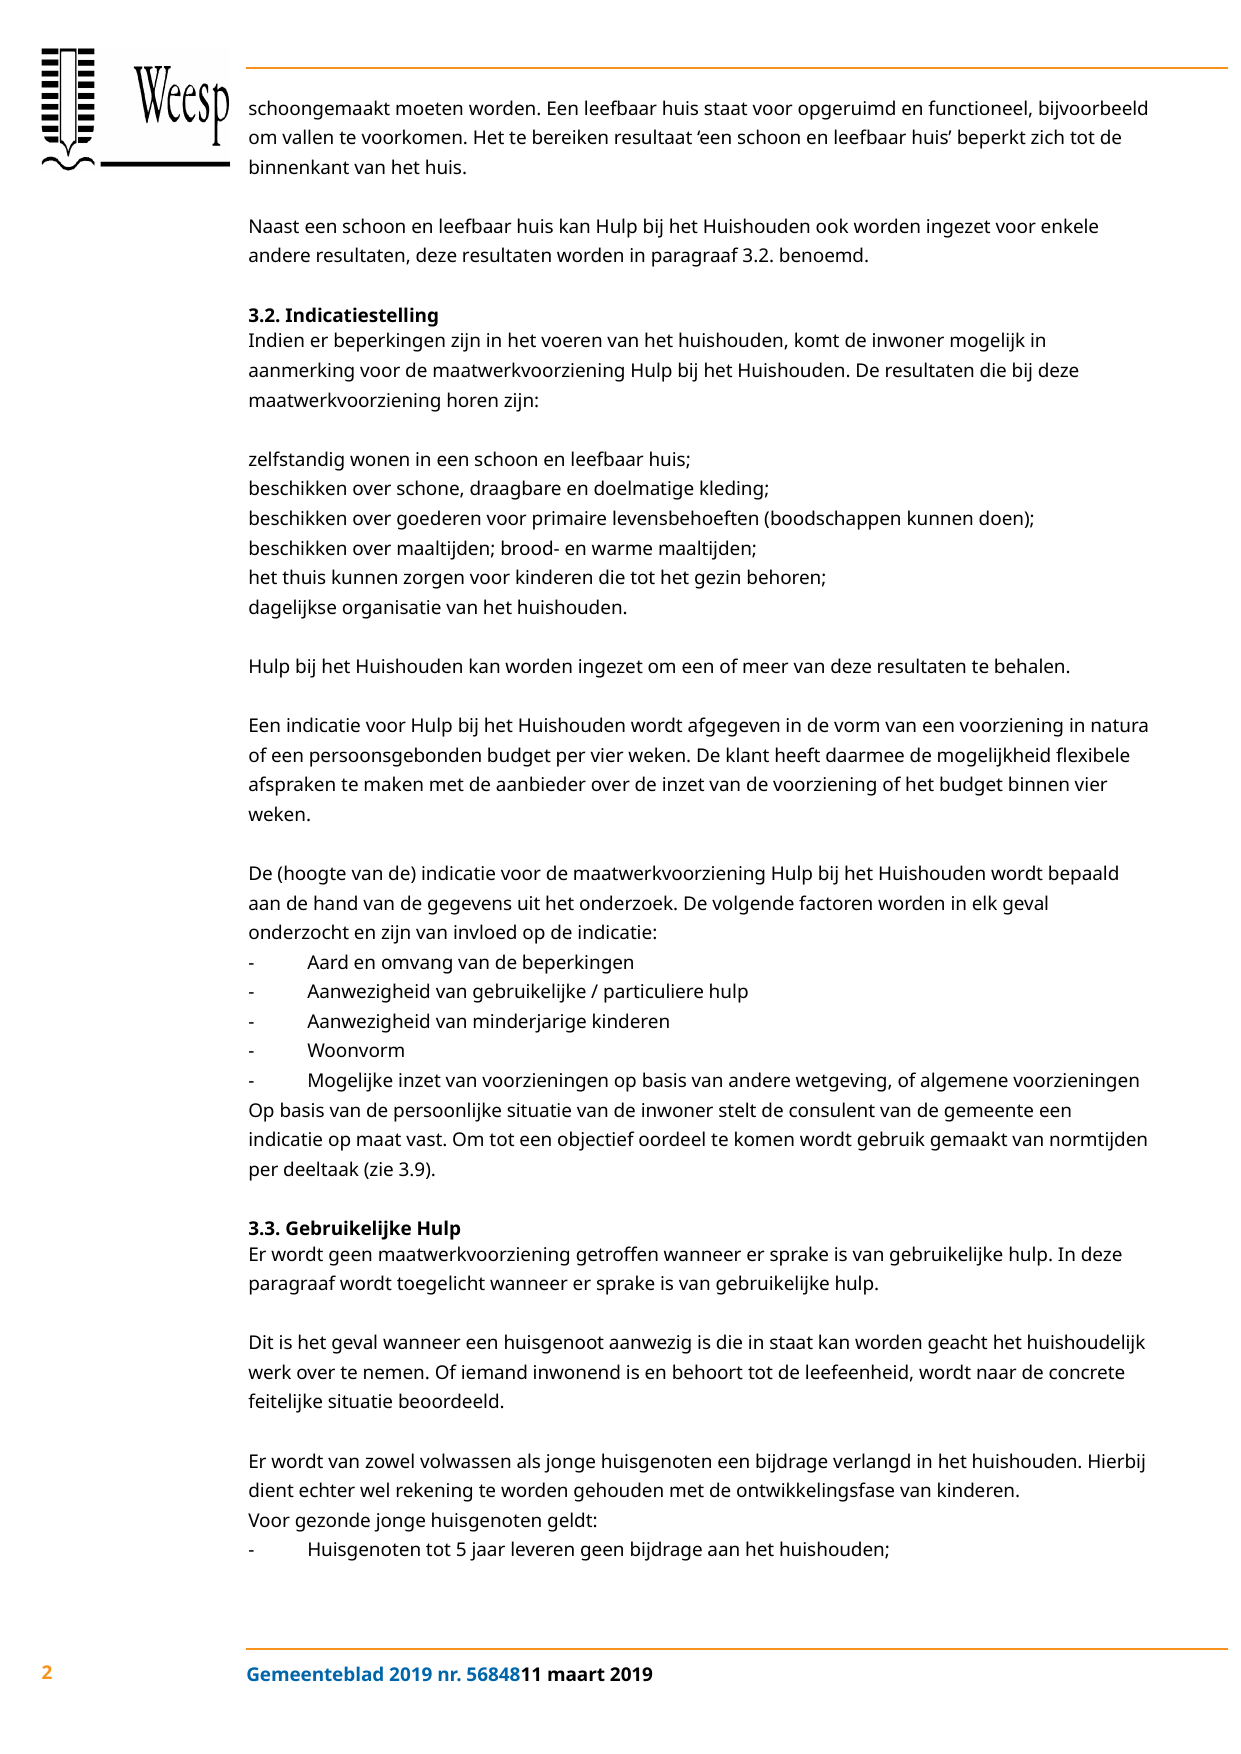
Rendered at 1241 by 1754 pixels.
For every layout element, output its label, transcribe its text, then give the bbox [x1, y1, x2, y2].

text Een indicatie voor Hulp bij het Huishouden wordt afgegeven in de vorm van een voorziening in natura of een persoonsgebonden budget per vier weken. De klant heeft daarmee de mogelijkheid flexibele afspraken te maken met de aanbieder over de inzet van de voorziening of het budget binnen vier weken. [248, 712, 1152, 827]
text beschikken over schone, draagbare en doelmatige kleding; [248, 476, 1152, 501]
list Aard en omvang van de beperkingen [248, 949, 1152, 974]
text beschikken over goederen voor primaire levensbehoeften (boodschappen kunnen doen); [248, 505, 1152, 531]
text Er wordt van zowel volwassen als jonge huisgenoten een bijdrage verlangd in het huishouden. Hierbij dient echter wel rekening te worden gehouden met de ontwikkelingsfase van kinderen. [248, 1448, 1152, 1503]
text Dit is het geval wanneer een huisgenoot aanwezig is die in staat kan worden geacht het huishoudelijk werk over te nemen. Of iemand inwonend is en behoort tot de leefeenheid, wordt naar de concrete feitelijke situatie beoordeeld. [248, 1329, 1152, 1414]
text dagelijkse organisatie van het huishouden. [248, 594, 1152, 619]
list Mogelijke inzet van voorzieningen op basis van andere wetgeving, of algemene voorzieningen [248, 1067, 1152, 1093]
text het thuis kunnen zorgen voor kinderen die tot het gezin behoren; [248, 564, 1152, 590]
text Op basis van de persoonlijke situatie van de inwoner stelt de consulent van de gemeente een indicatie op maat vast. Om tot een objectief oordeel te komen wordt gebruik gemaakt van normtijden per deeltaak (zie 3.9). [248, 1097, 1152, 1182]
text Naast een schoon en leefbaar huis kan Hulp bij het Huishouden ook worden ingezet voor enkele andere resultaten, deze resultaten worden in paragraaf 3.2. benoemd. [248, 213, 1152, 268]
text Er wordt geen maatwerkvoorziening getroffen wanneer er sprake is van gebruikelijke hulp. In deze paragraaf wordt toegelicht wanneer er sprake is van gebruikelijke hulp. [248, 1241, 1152, 1296]
text zelfstandig wonen in een schoon en leefbaar huis; [248, 446, 1152, 472]
list Aanwezigheid van minderjarige kinderen [248, 1008, 1152, 1034]
text Voor gezonde jonge huisgenoten geldt: [248, 1507, 1152, 1533]
text Hulp bij het Huishouden kan worden ingezet om een of meer van deze resultaten te behalen. [248, 653, 1152, 679]
list Woonvorm [248, 1038, 1152, 1063]
text De (hoogte van de) indicatie voor de maatwerkvoorziening Hulp bij het Huishouden wordt bepaald aan de hand van de gegevens uit het onderzoek. De volgende factoren worden in elk geval onderzocht en zijn van invloed op de indicatie: [248, 860, 1152, 945]
text beschikken over maaltijden; brood- en warme maaltijden; [248, 535, 1152, 560]
text Indien er beperkingen zijn in het voeren van het huishouden, komt de inwoner mogelijk in aanmerking voor de maatwerkvoorziening Hulp bij het Huishouden. De resultaten die bij deze maatwerkvoorziening horen zijn: [248, 328, 1152, 412]
list Huisgenoten tot 5 jaar leveren geen bijdrage aan het huishouden; [248, 1537, 1152, 1562]
list Aanwezigheid van gebruikelijke / particuliere hulp [248, 978, 1152, 1004]
text schoongemaakt moeten worden. Een leefbaar huis staat voor opgeruimd en functioneel, bijvoorbeeld om vallen te voorkomen. Het te bereiken resultaat ‘een schoon en leefbaar huis’ beperkt zich tot de binnenkant van het huis. [248, 95, 1152, 180]
text 3.3. Gebruikelijke Hulp [248, 1215, 1152, 1241]
text 3.2. Indicatiestelling [248, 302, 1152, 328]
picture [41, 47, 231, 172]
